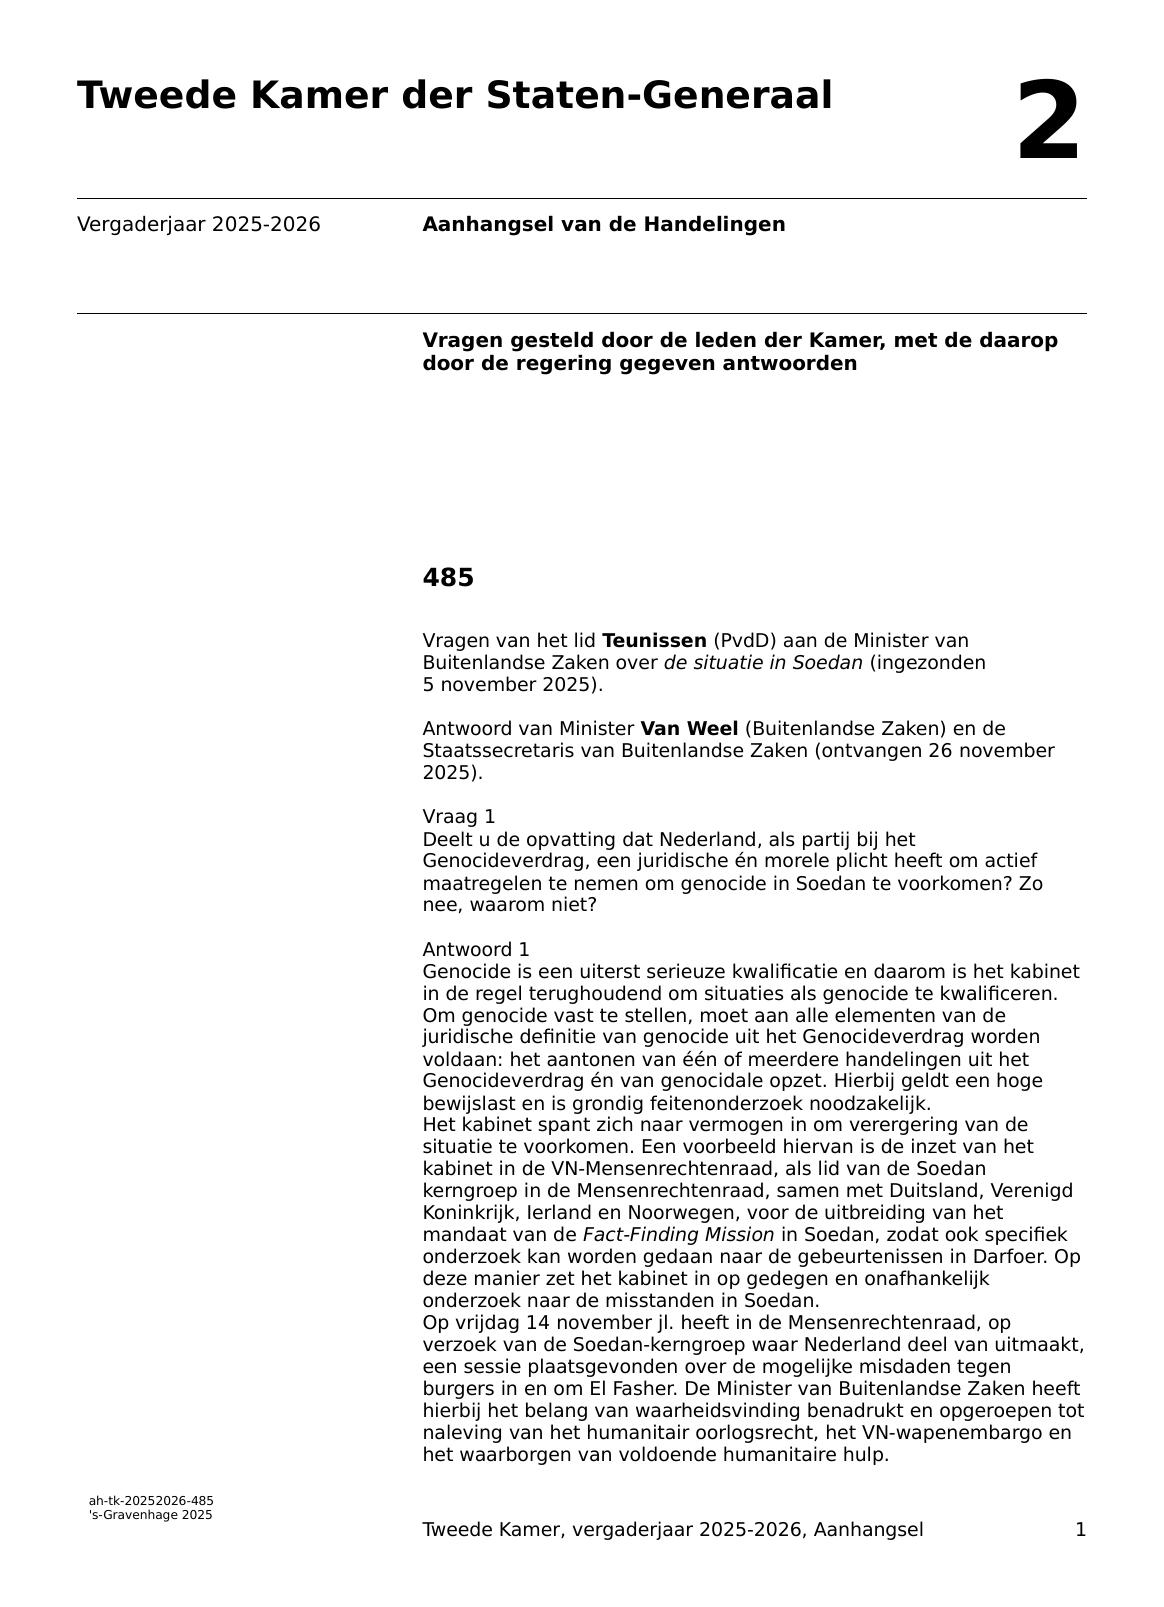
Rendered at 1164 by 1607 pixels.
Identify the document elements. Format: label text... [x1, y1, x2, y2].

table_header 2 [886, 59, 1087, 198]
text Op vrijdag 14 november jl. heeft in de Mensenrechtenraad, op verzoek van de Soedan-kerngroep waar Nederland deel van uitmaakt, een sessie plaatsgevonden over de mogelijke misdaden tegen burgers in en om El Fasher. De Minister van Buitenlandse Zaken heeft hierbij het belang van waarheidsvinding benadrukt en opgeroepen tot naleving van het humanitair oorlogsrecht, het VN-wapenembargo en het waarborgen van voldoende humanitaire hulp. [422, 1312, 1087, 1466]
text Vraag 1 [422, 806, 1087, 828]
text 's-Gravenhage 2025 [88, 1508, 323, 1522]
text Het kabinet spant zich naar vermogen in om verergering van de situatie te voorkomen. Een voorbeeld hiervan is de inzet van het kabinet in de VN-Mensenrechtenraad, als lid van de Soedan kerngroep in de Mensenrechtenraad, samen met Duitsland, Verenigd Koninkrijk, Ierland en Noorwegen, voor de uitbreiding van het mandaat van de Fact-Finding Mission in Soedan, zodat ook specifiek onderzoek kan worden gedaan naar de gebeurtenissen in Darfoer. Op deze manier zet het kabinet in op gedegen en onafhankelijk onderzoek naar de misstanden in Soedan. [422, 1114, 1087, 1312]
text Antwoord 1 [422, 938, 1087, 961]
table_cell Aanhangsel van de Handelingen [422, 199, 1087, 313]
text Antwoord van Minister Van Weel (Buitenlandse Zaken) en de Staatssecretaris van Buitenlandse Zaken (ontvangen 26 november 2025). [422, 718, 1087, 784]
table_header Tweede Kamer der Staten-Generaal [77, 59, 886, 198]
text Deelt u de opvatting dat Nederland, als partij bij het Genocideverdrag, een juridische én morele plicht heeft om actief maatregelen te nemen om genocide in Soedan te voorkomen? Zo nee, waarom niet? [422, 828, 1087, 916]
table_cell Vergaderjaar 2025-2026 [77, 199, 422, 313]
text 485 [422, 563, 1087, 592]
table_cell [77, 314, 422, 375]
table_cell Vragen gesteld door de leden der Kamer, met de daarop door de regering gegeven antwoorden [422, 314, 1087, 375]
text Vragen van het lid Teunissen (PvdD) aan de Minister van Buitenlandse Zaken over de situatie in Soedan (ingezonden 5 november 2025). [422, 630, 1087, 696]
text Genocide is een uiterst serieuze kwalificatie en daarom is het kabinet in de regel terughoudend om situaties als genocide te kwalificeren. Om genocide vast te stellen, moet aan alle elementen van de juridische definitie van genocide uit het Genocideverdrag worden voldaan: het aantonen van één of meerdere handelingen uit het Genocideverdrag én van genocidale opzet. Hierbij geldt een hoge bewijslast en is grondig feitenonderzoek noodzakelijk. [422, 961, 1087, 1114]
text ah-tk-20252026-485 [88, 1494, 323, 1508]
